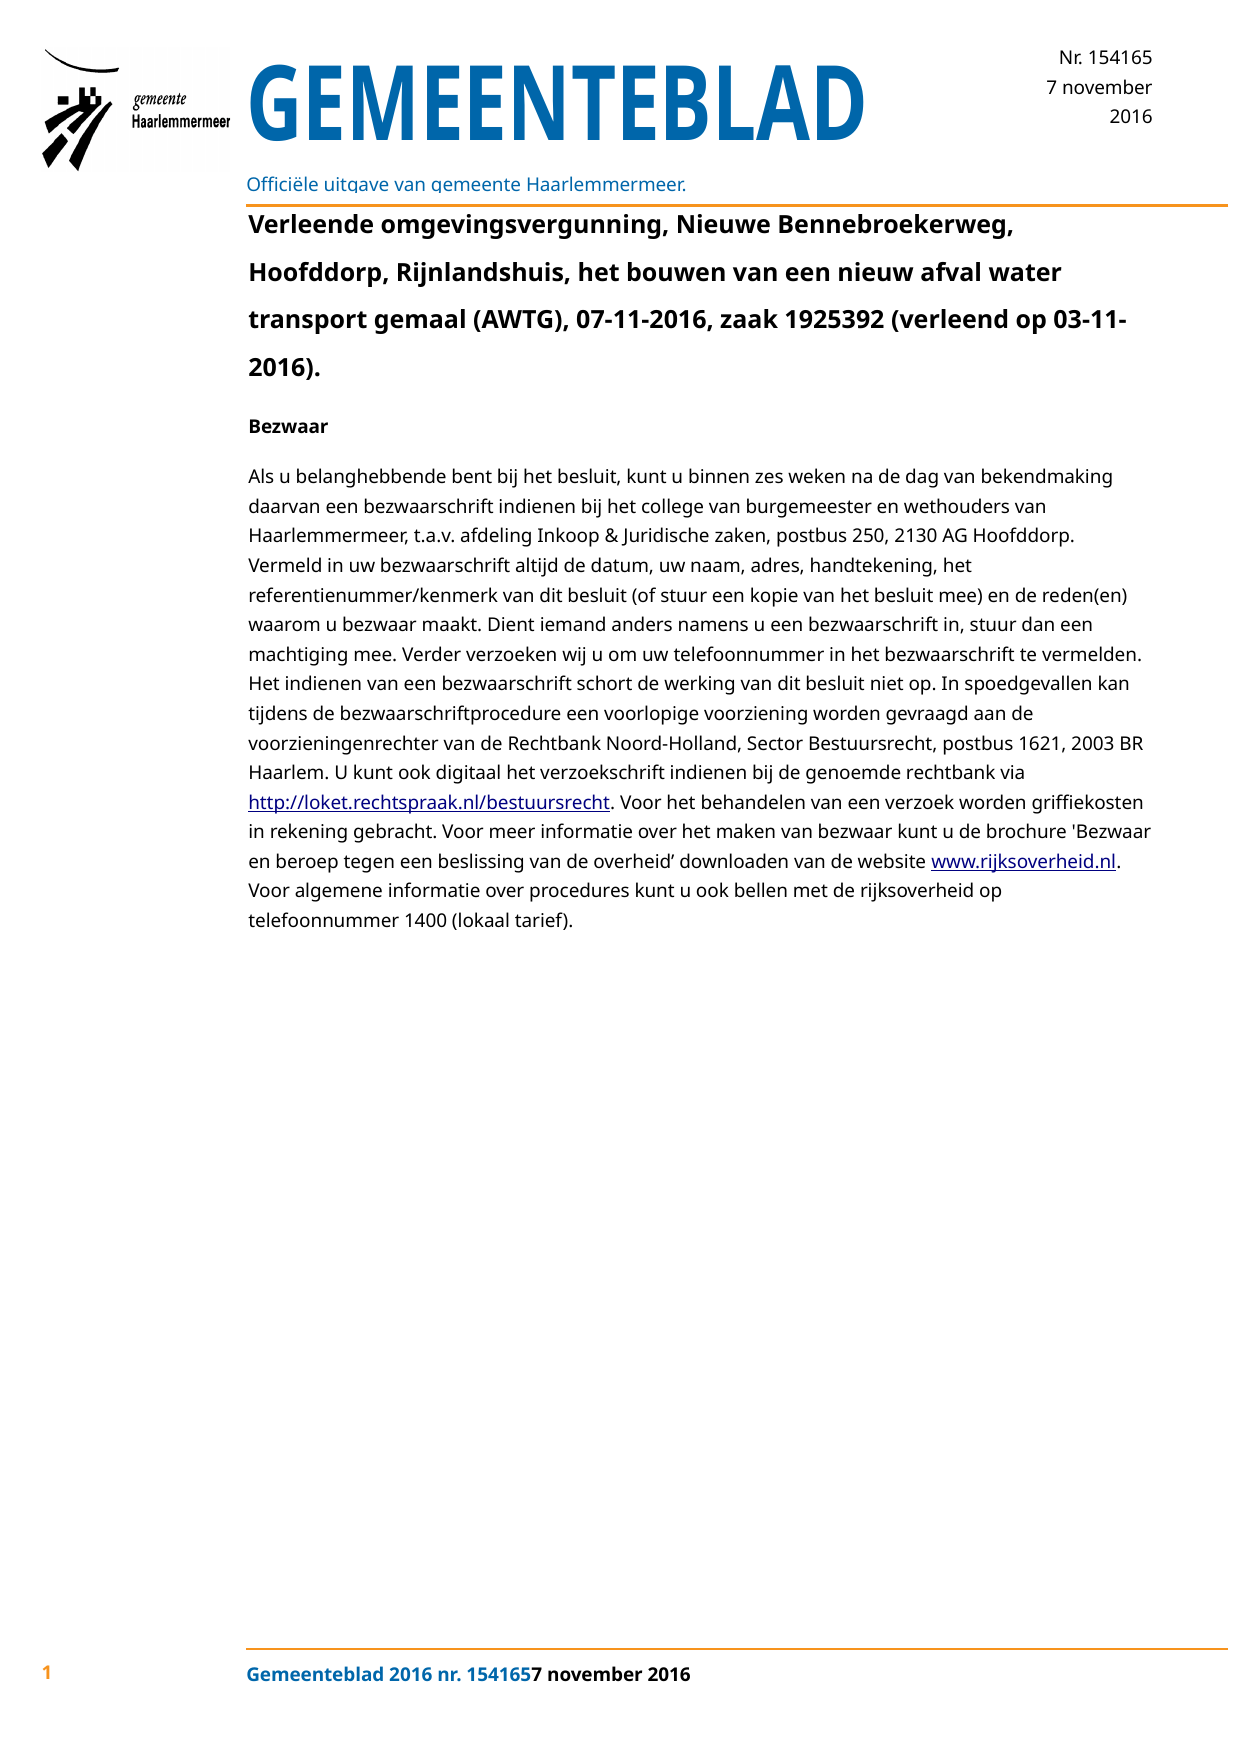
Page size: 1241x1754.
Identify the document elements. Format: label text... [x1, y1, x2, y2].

picture [41, 47, 231, 172]
text Verleende omgevingsvergunning, Nieuwe Bennebroekerweg, Hoofddorp, Rijnlandshuis, het bouwen van een nieuw afval water transport gemaal (AWTG), 07-11-2016, zaak 1925392 (verleend op 03-11-2016). [248, 207, 1152, 384]
text Bezwaar [248, 413, 1152, 439]
text Als u belanghebbende bent bij het besluit, kunt u binnen zes weken na de dag van bekendmaking daarvan een bezwaarschrift indienen bij het college van burgemeester en wethouders van Haarlemmermeer, t.a.v. afdeling Inkoop & Juridische zaken, postbus 250, 2130 AG Hoofddorp. Vermeld in uw bezwaarschrift altijd de datum, uw naam, adres, handtekening, het referentienummer/kenmerk van dit besluit (of stuur een kopie van het besluit mee) en de reden(en) waarom u bezwaar maakt. Dient iemand anders namens u een bezwaarschrift in, stuur dan een machtiging mee. Verder verzoeken wij u om uw telefoonnummer in het bezwaarschrift te vermelden. Het indienen van een bezwaarschrift schort de werking van dit besluit niet op. In spoedgevallen kan tijdens de bezwaarschriftprocedure een voorlopige voorziening worden gevraagd aan de voorzieningenrechter van de Rechtbank Noord-Holland, Sector Bestuursrecht, postbus 1621, 2003 BR Haarlem. U kunt ook digitaal het verzoekschrift indienen bij de genoemde rechtbank via http://loket.rechtspraak.nl/bestuursrecht. Voor het behandelen van een verzoek worden griffiekosten in rekening gebracht. Voor meer informatie over het maken van bezwaar kunt u de brochure 'Bezwaar en beroep tegen een beslissing van de overheid’ downloaden van de website www.rijksoverheid.nl. Voor algemene informatie over procedures kunt u ook bellen met de rijksoverheid op telefoonnummer 1400 (lokaal tarief). [248, 463, 1152, 933]
